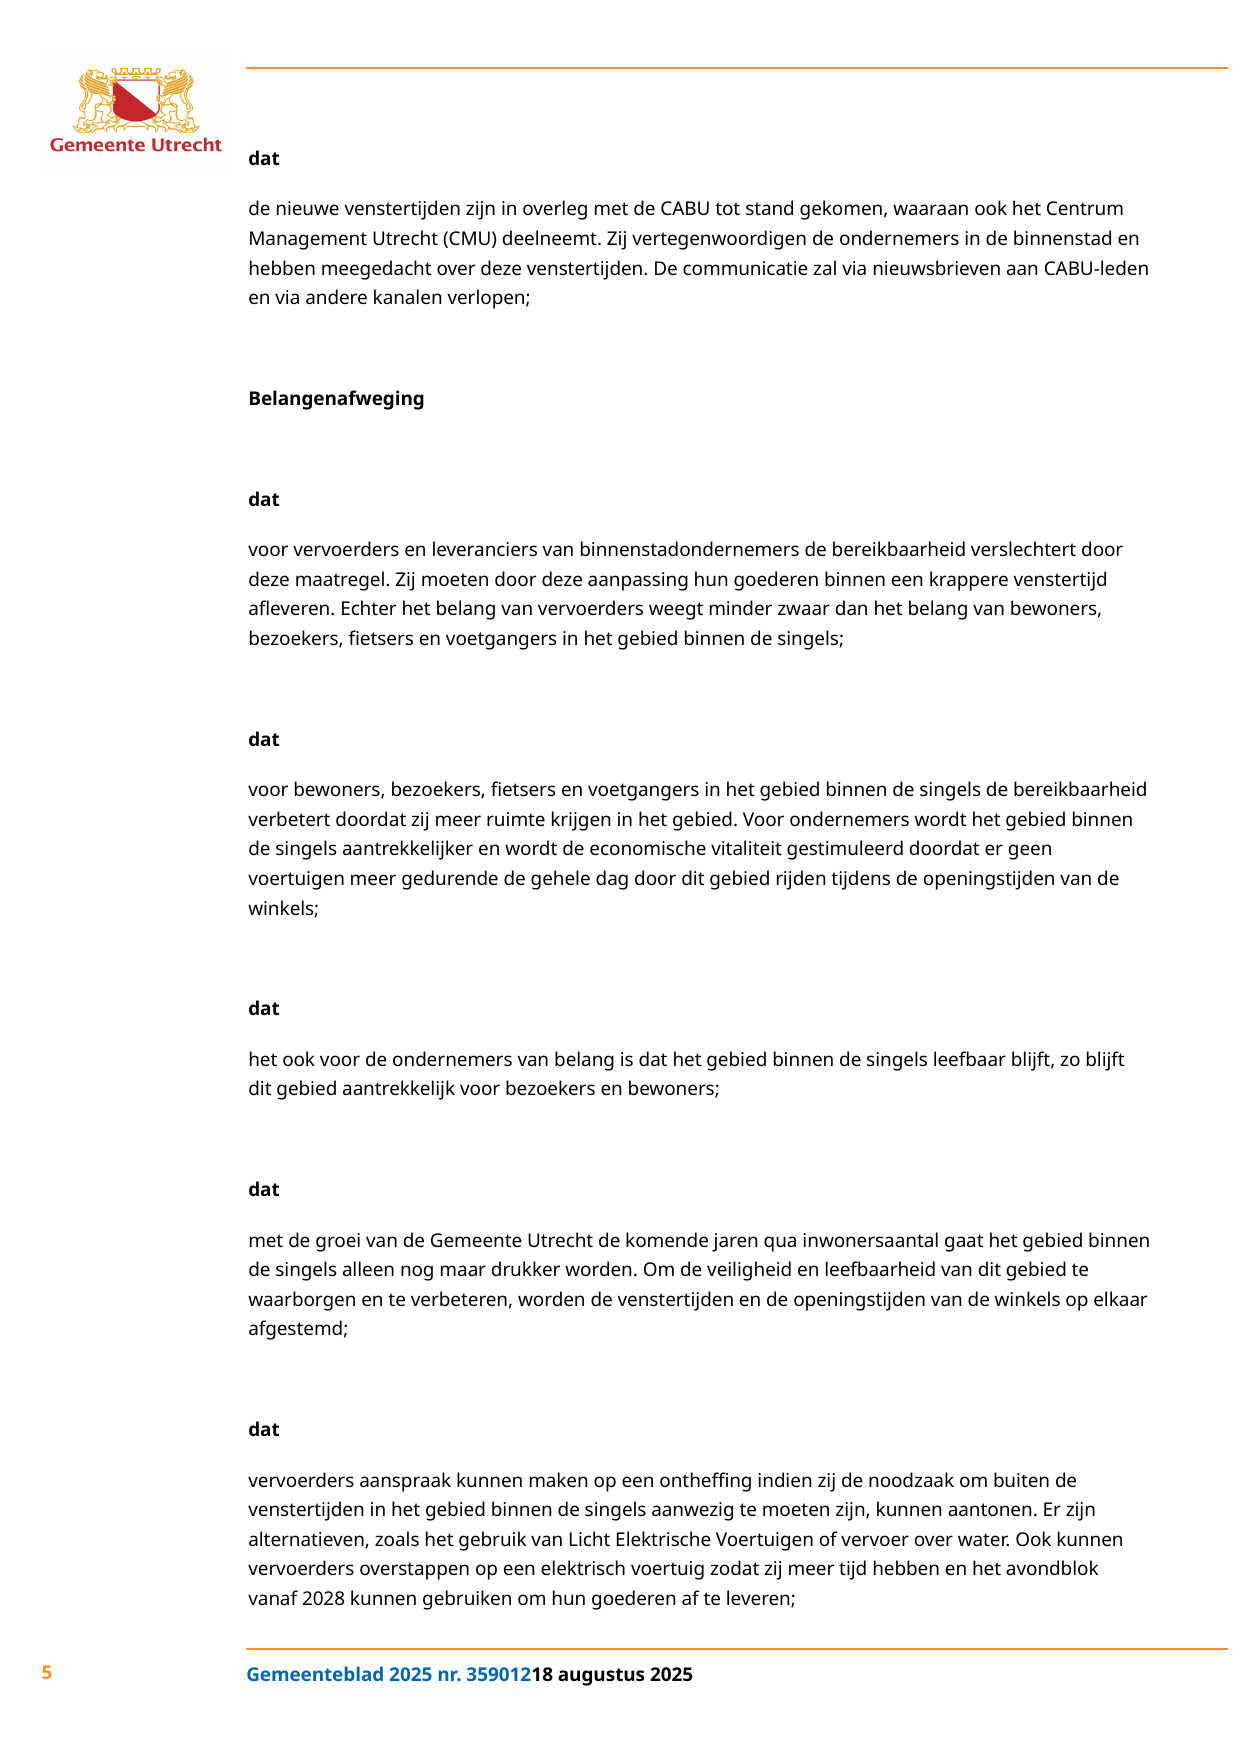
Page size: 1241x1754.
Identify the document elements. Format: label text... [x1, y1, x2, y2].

text dat [248, 1416, 1152, 1442]
text Belangenafweging [248, 385, 1152, 411]
picture [41, 47, 231, 172]
text de nieuwe venstertijden zijn in overleg met de CABU tot stand gekomen, waaraan ook het Centrum Management Utrecht (CMU) deelneemt. Zij vertegenwoordigen de ondernemers in de binnenstad en hebben meegedacht over deze venstertijden. De communicatie zal via nieuwsbrieven aan CABU-leden en via andere kanalen verlopen; [248, 196, 1152, 310]
text dat [248, 996, 1152, 1021]
text het ook voor de ondernemers van belang is dat het gebied binnen de singels leefbaar blijft, zo blijft dit gebied aantrekkelijk voor bezoekers en bewoners; [248, 1046, 1152, 1101]
text voor vervoerders en leveranciers van binnenstadondernemers de bereikbaarheid verslechtert door deze maatregel. Zij moeten door deze aanpassing hun goederen binnen een krappere venstertijd afleveren. Echter het belang van vervoerders weegt minder zwaar dan het belang van bewoners, bezoekers, fietsers en voetgangers in het gebied binnen de singels; [248, 536, 1152, 651]
text dat [248, 486, 1152, 512]
text voor bewoners, bezoekers, fietsers en voetgangers in het gebied binnen de singels de bereikbaarheid verbetert doordat zij meer ruimte krijgen in het gebied. Voor ondernemers wordt het gebied binnen de singels aantrekkelijker en wordt de economische vitaliteit gestimuleerd doordat er geen voertuigen meer gedurende de gehele dag door dit gebied rijden tijdens de openingstijden van de winkels; [248, 776, 1152, 921]
text vervoerders aanspraak kunnen maken op een ontheffing indien zij de noodzaak om buiten de venstertijden in het gebied binnen de singels aanwezig te moeten zijn, kunnen aantonen. Er zijn alternatieven, zoals het gebruik van Licht Elektrische Voertuigen of vervoer over water. Ook kunnen vervoerders overstappen op een elektrisch voertuig zodat zij meer tijd hebben en het avondblok vanaf 2028 kunnen gebruiken om hun goederen af te leveren; [248, 1467, 1152, 1611]
text dat [248, 145, 1152, 171]
text dat [248, 726, 1152, 752]
text met de groei van de Gemeente Utrecht de komende jaren qua inwonersaantal gaat het gebied binnen de singels alleen nog maar drukker worden. Om de veiligheid en leefbaarheid van dit gebied te waarborgen en te verbeteren, worden de venstertijden en de openingstijden van de winkels op elkaar afgestemd; [248, 1227, 1152, 1341]
text dat [248, 1176, 1152, 1202]
